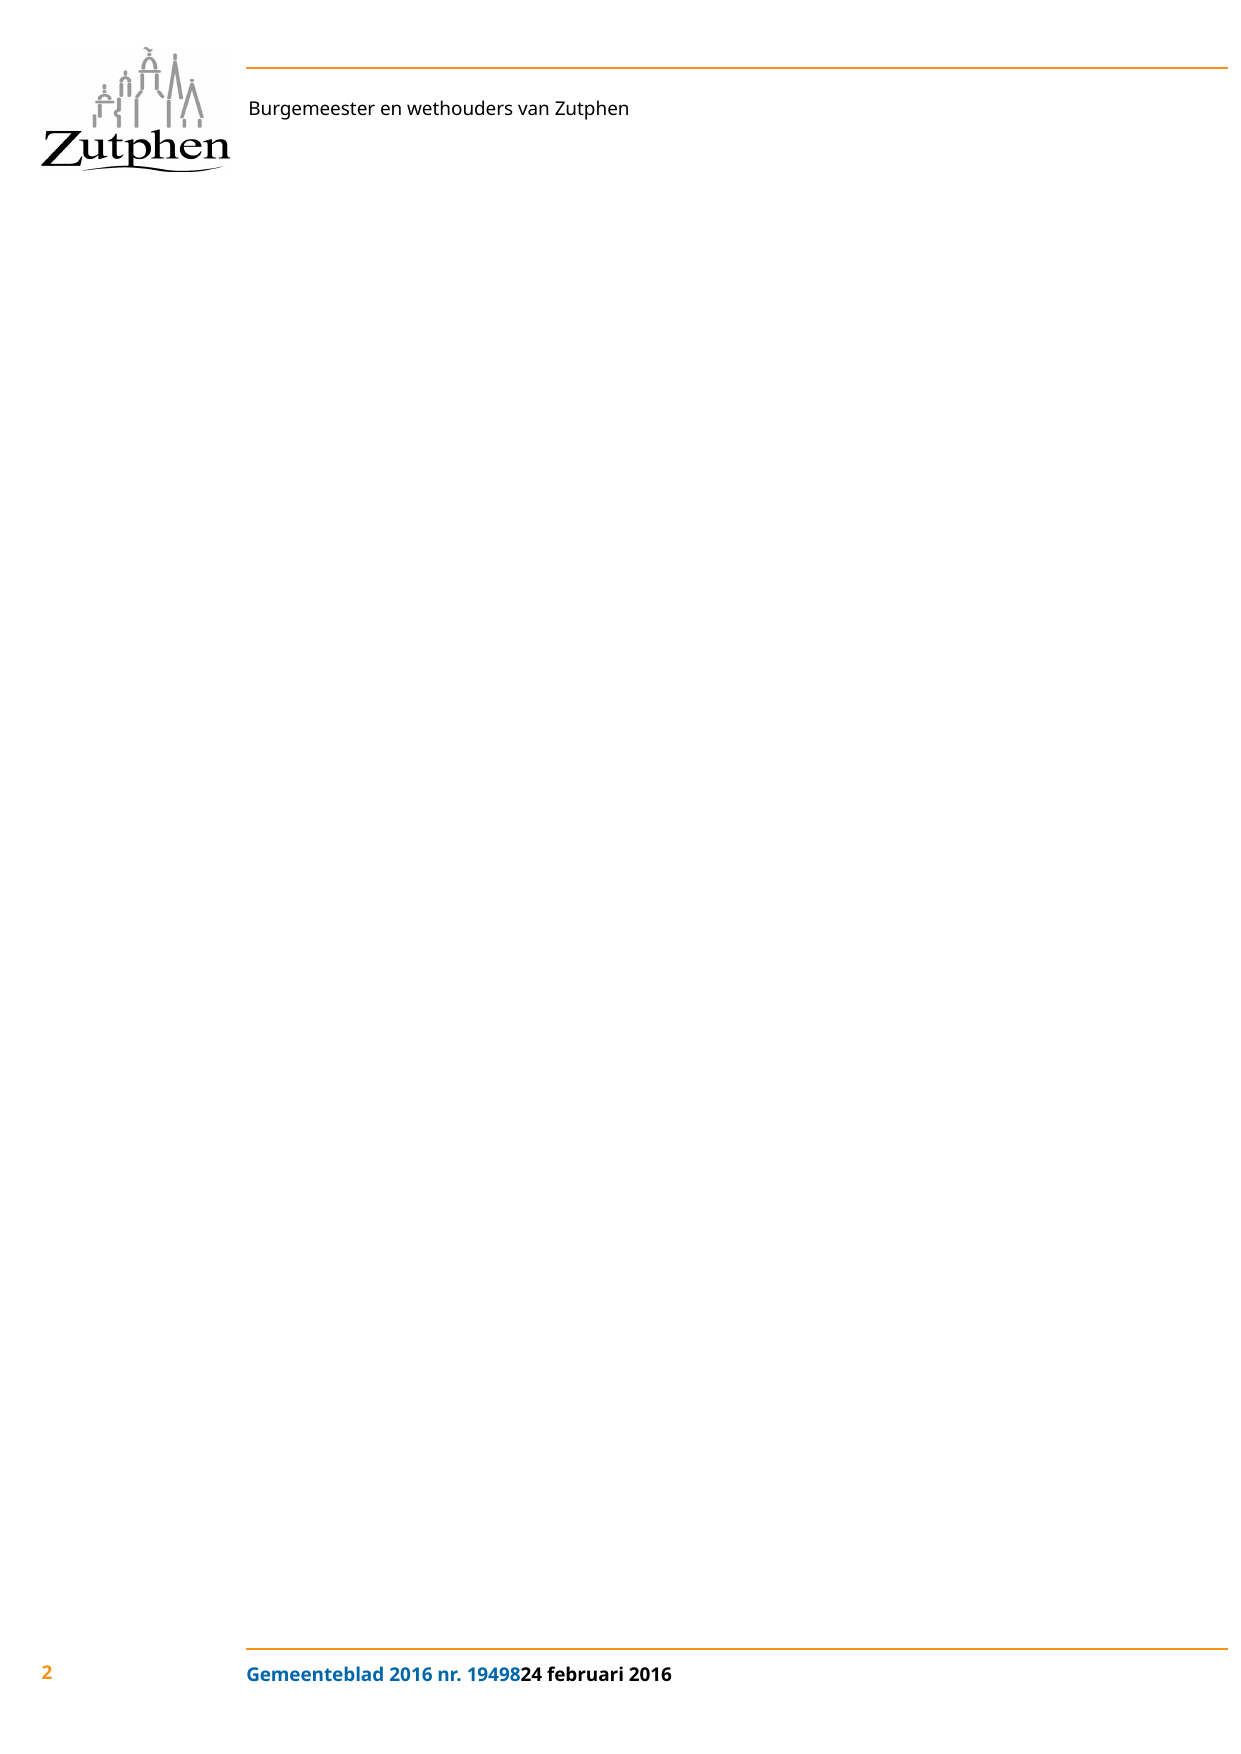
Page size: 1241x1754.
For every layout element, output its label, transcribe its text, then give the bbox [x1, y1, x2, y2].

picture [41, 47, 231, 172]
text Burgemeester en wethouders van Zutphen [248, 95, 1152, 121]
